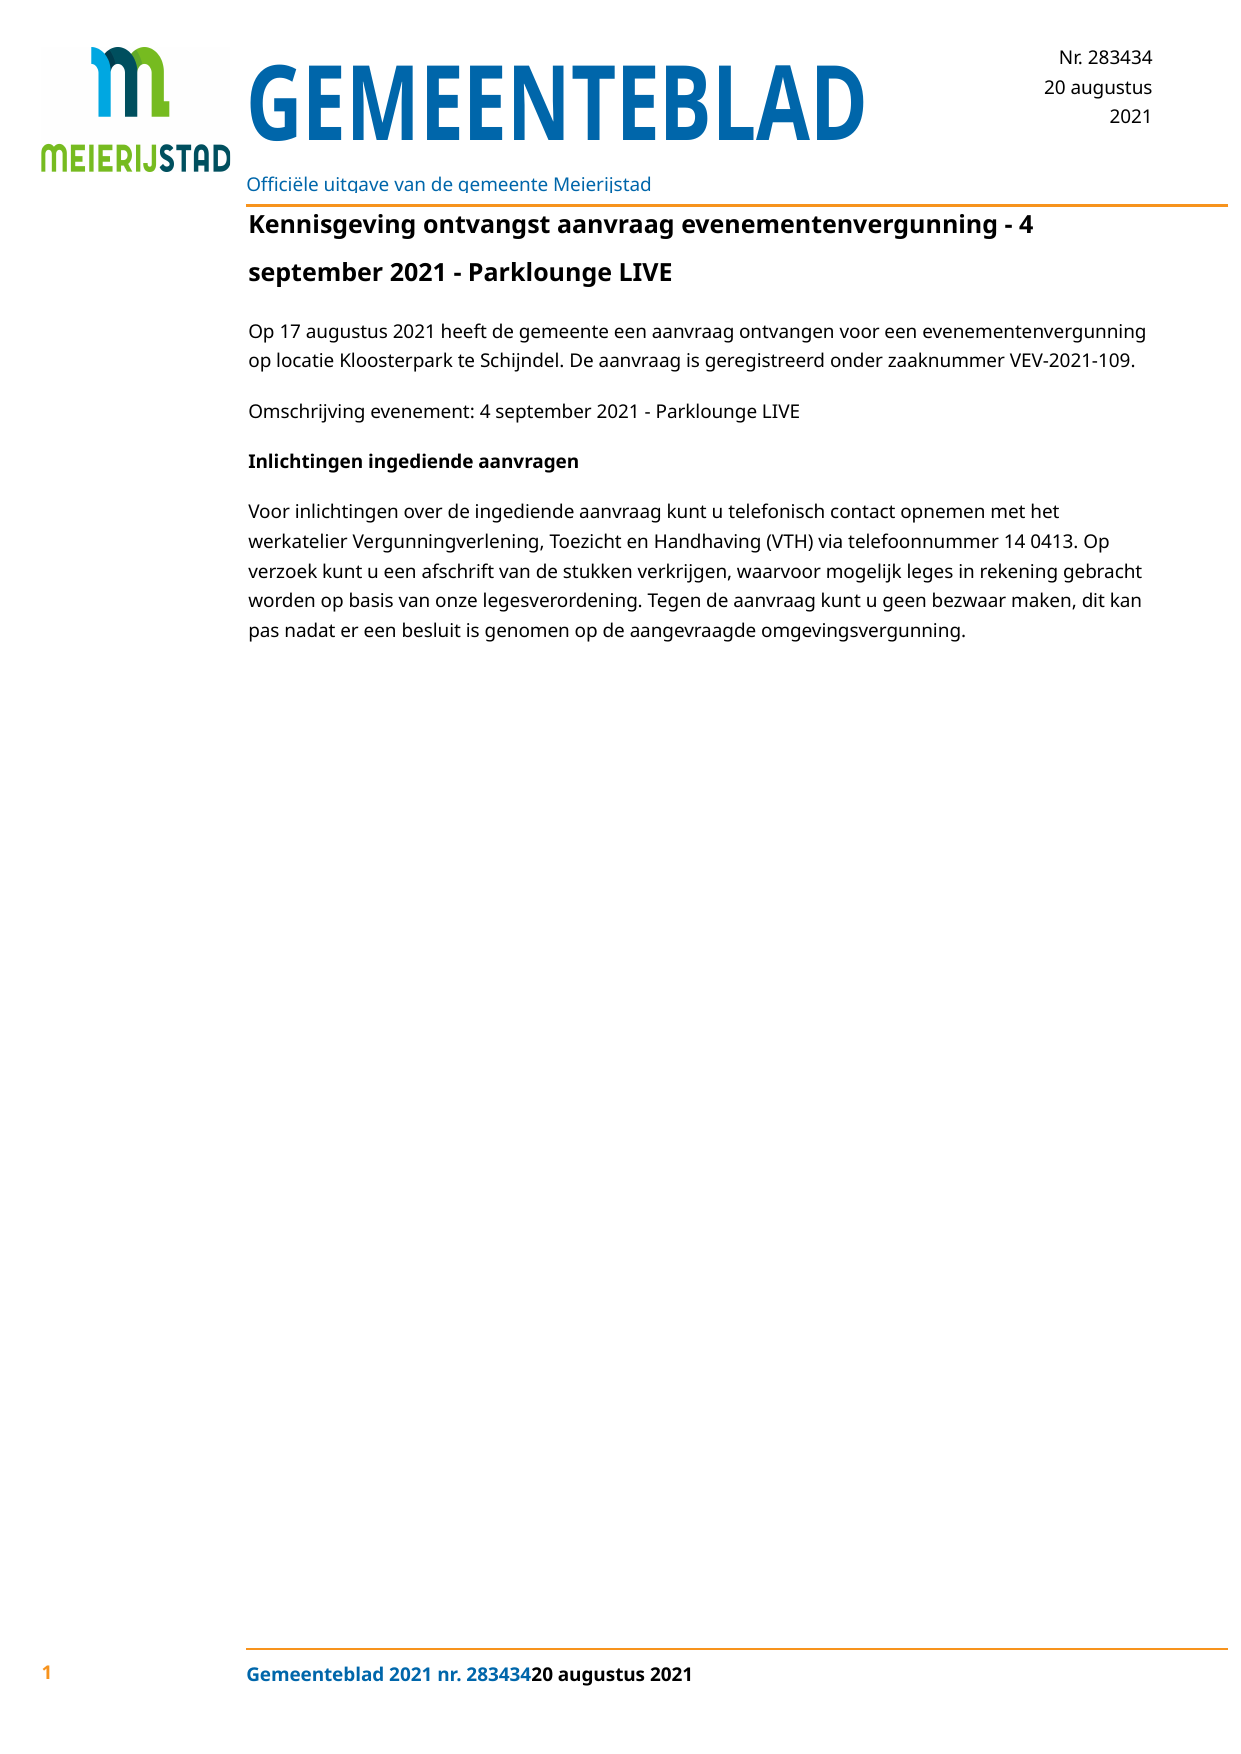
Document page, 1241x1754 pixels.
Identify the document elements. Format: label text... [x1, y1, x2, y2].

text Kennisgeving ontvangst aanvraag evenementenvergunning - 4 september 2021 - Parklounge LIVE [248, 207, 1152, 288]
text Inlichtingen ingediende aanvragen [248, 448, 1152, 474]
text Omschrijving evenement: 4 september 2021 - Parklounge LIVE [248, 398, 1152, 424]
picture [41, 47, 231, 172]
text Op 17 augustus 2021 heeft de gemeente een aanvraag ontvangen voor een evenementenvergunning op locatie Kloosterpark te Schijndel. De aanvraag is geregistreerd onder zaaknummer VEV-2021-109. [248, 318, 1152, 373]
text Voor inlichtingen over de ingediende aanvraag kunt u telefonisch contact opnemen met het werkatelier Vergunningverlening, Toezicht en Handhaving (VTH) via telefoonnummer 14 0413. Op verzoek kunt u een afschrift van de stukken verkrijgen, waarvoor mogelijk leges in rekening gebracht worden op basis van onze legesverordening. Tegen de aanvraag kunt u geen bezwaar maken, dit kan pas nadat er een besluit is genomen op de aangevraagde omgevingsvergunning. [248, 499, 1152, 643]
